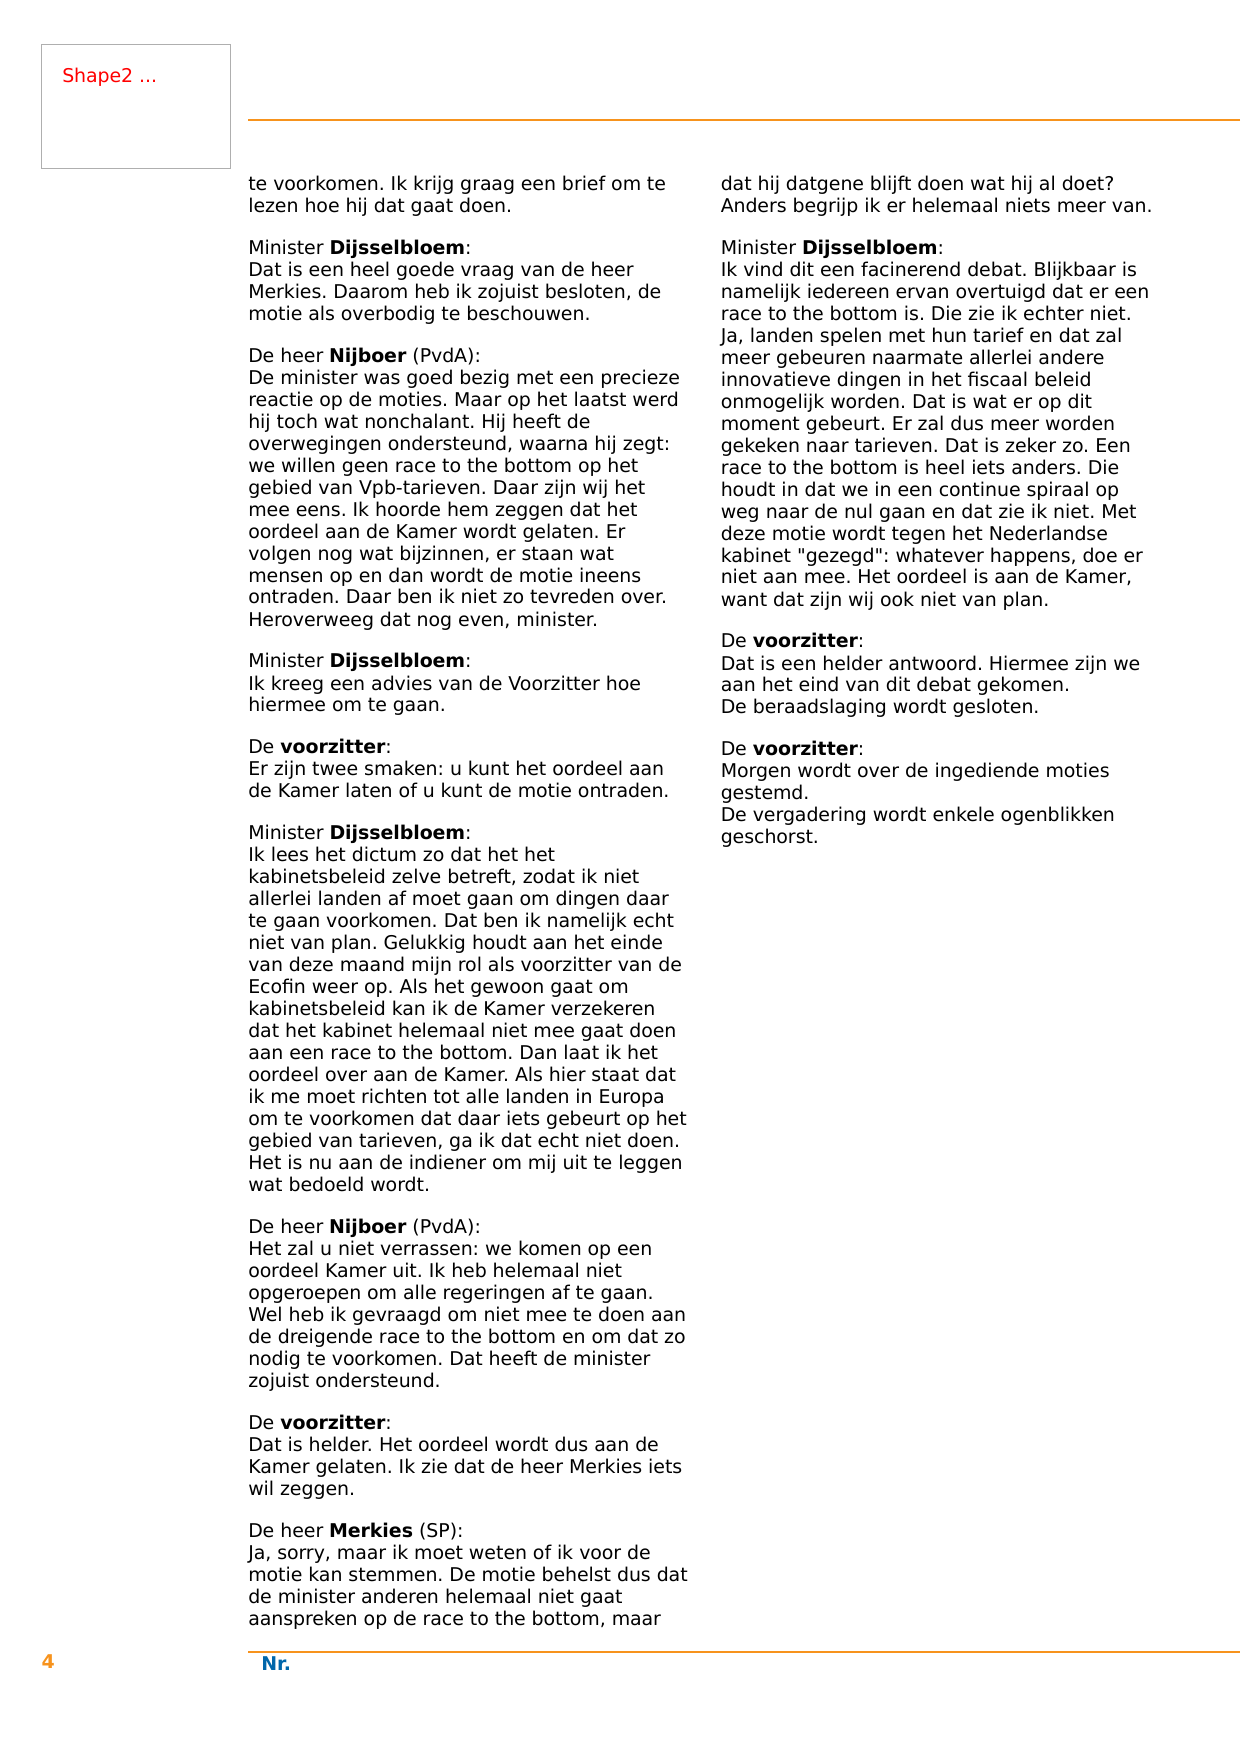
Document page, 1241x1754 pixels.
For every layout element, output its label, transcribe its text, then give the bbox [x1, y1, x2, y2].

text Er zijn twee smaken: u kunt het oordeel aan de Kamer laten of u kunt de motie ontraden. [248, 758, 691, 802]
text De voorzitter: [248, 736, 691, 758]
text De voorzitter: [721, 630, 1163, 652]
text Dat is een helder antwoord. Hiermee zijn we aan het eind van dit debat gekomen. [721, 652, 1163, 696]
text Ik lees het dictum zo dat het het kabinetsbeleid zelve betreft, zodat ik niet allerlei landen af moet gaan om dingen daar te gaan voorkomen. Dat ben ik namelijk echt niet van plan. Gelukkig houdt aan het einde van deze maand mijn rol als voorzitter van de Ecofin weer op. Als het gewoon gaat om kabinetsbeleid kan ik de Kamer verzekeren dat het kabinet helemaal niet mee gaat doen aan een race to the bottom. Dan laat ik het oordeel over aan de Kamer. Als hier staat dat ik me moet richten tot alle landen in Europa om te voorkomen dat daar iets gebeurt op het gebied van tarieven, ga ik dat echt niet doen. Het is nu aan de indiener om mij uit te leggen wat bedoeld wordt. [248, 844, 691, 1196]
text De vergadering wordt enkele ogenblikken geschorst. [721, 804, 1163, 848]
text Minister Dijsselbloem: [248, 650, 691, 672]
text Dat is helder. Het oordeel wordt dus aan de Kamer gelaten. Ik zie dat de heer Merkies iets wil zeggen. [248, 1434, 691, 1500]
text te voorkomen. Ik krijg graag een brief om te lezen hoe hij dat gaat doen. [248, 173, 691, 217]
text De minister was goed bezig met een precieze reactie op de moties. Maar op het laatst werd hij toch wat nonchalant. Hij heeft de overwegingen ondersteund, waarna hij zegt: we willen geen race to the bottom op het gebied van Vpb-tarieven. Daar zijn wij het mee eens. Ik hoorde hem zeggen dat het oordeel aan de Kamer wordt gelaten. Er volgen nog wat bijzinnen, er staan wat mensen op en dan wordt de motie ineens ontraden. Daar ben ik niet zo tevreden over. Heroverweeg dat nog even, minister. [248, 367, 691, 630]
text Ja, sorry, maar ik moet weten of ik voor de motie kan stemmen. De motie behelst dus dat de minister anderen helemaal niet gaat aanspreken op de race to the bottom, maar [248, 1542, 691, 1629]
text De beraadslaging wordt gesloten. [721, 696, 1163, 718]
text De heer Nijboer (PvdA): [248, 345, 691, 367]
text Het zal u niet verrassen: we komen op een oordeel Kamer uit. Ik heb helemaal niet opgeroepen om alle regeringen af te gaan. Wel heb ik gevraagd om niet mee te doen aan de dreigende race to the bottom en om dat zo nodig te voorkomen. Dat heeft de minister zojuist ondersteund. [248, 1238, 691, 1392]
text Dat is een heel goede vraag van de heer Merkies. Daarom heb ik zojuist besloten, de motie als overbodig te beschouwen. [248, 259, 691, 325]
text Ja, landen spelen met hun tarief en dat zal meer gebeuren naarmate allerlei andere innovatieve dingen in het fiscaal beleid onmogelijk worden. Dat is wat er op dit moment gebeurt. Er zal dus meer worden gekeken naar tarieven. Dat is zeker zo. Een race to the bottom is heel iets anders. Die houdt in dat we in een continue spiraal op weg naar de nul gaan en dat zie ik niet. Met deze motie wordt tegen het Nederlandse kabinet "gezegd": whatever happens, doe er niet aan mee. Het oordeel is aan de Kamer, want dat zijn wij ook niet van plan. [721, 325, 1163, 610]
text De voorzitter: [721, 738, 1163, 760]
text Morgen wordt over de ingediende moties gestemd. [721, 760, 1163, 804]
text De heer Merkies (SP): [248, 1520, 691, 1542]
text De voorzitter: [248, 1412, 691, 1434]
text dat hij datgene blijft doen wat hij al doet? Anders begrijp ik er helemaal niets meer van. [721, 173, 1163, 217]
text Minister Dijsselbloem: [721, 237, 1163, 259]
text Ik kreeg een advies van de Voorzitter hoe hiermee om te gaan. [248, 672, 691, 716]
text Minister Dijsselbloem: [248, 237, 691, 259]
text Minister Dijsselbloem: [248, 822, 691, 844]
text Ik vind dit een facinerend debat. Blijkbaar is namelijk iedereen ervan overtuigd dat er een race to the bottom is. Die zie ik echter niet. [721, 259, 1163, 325]
text De heer Nijboer (PvdA): [248, 1216, 691, 1238]
